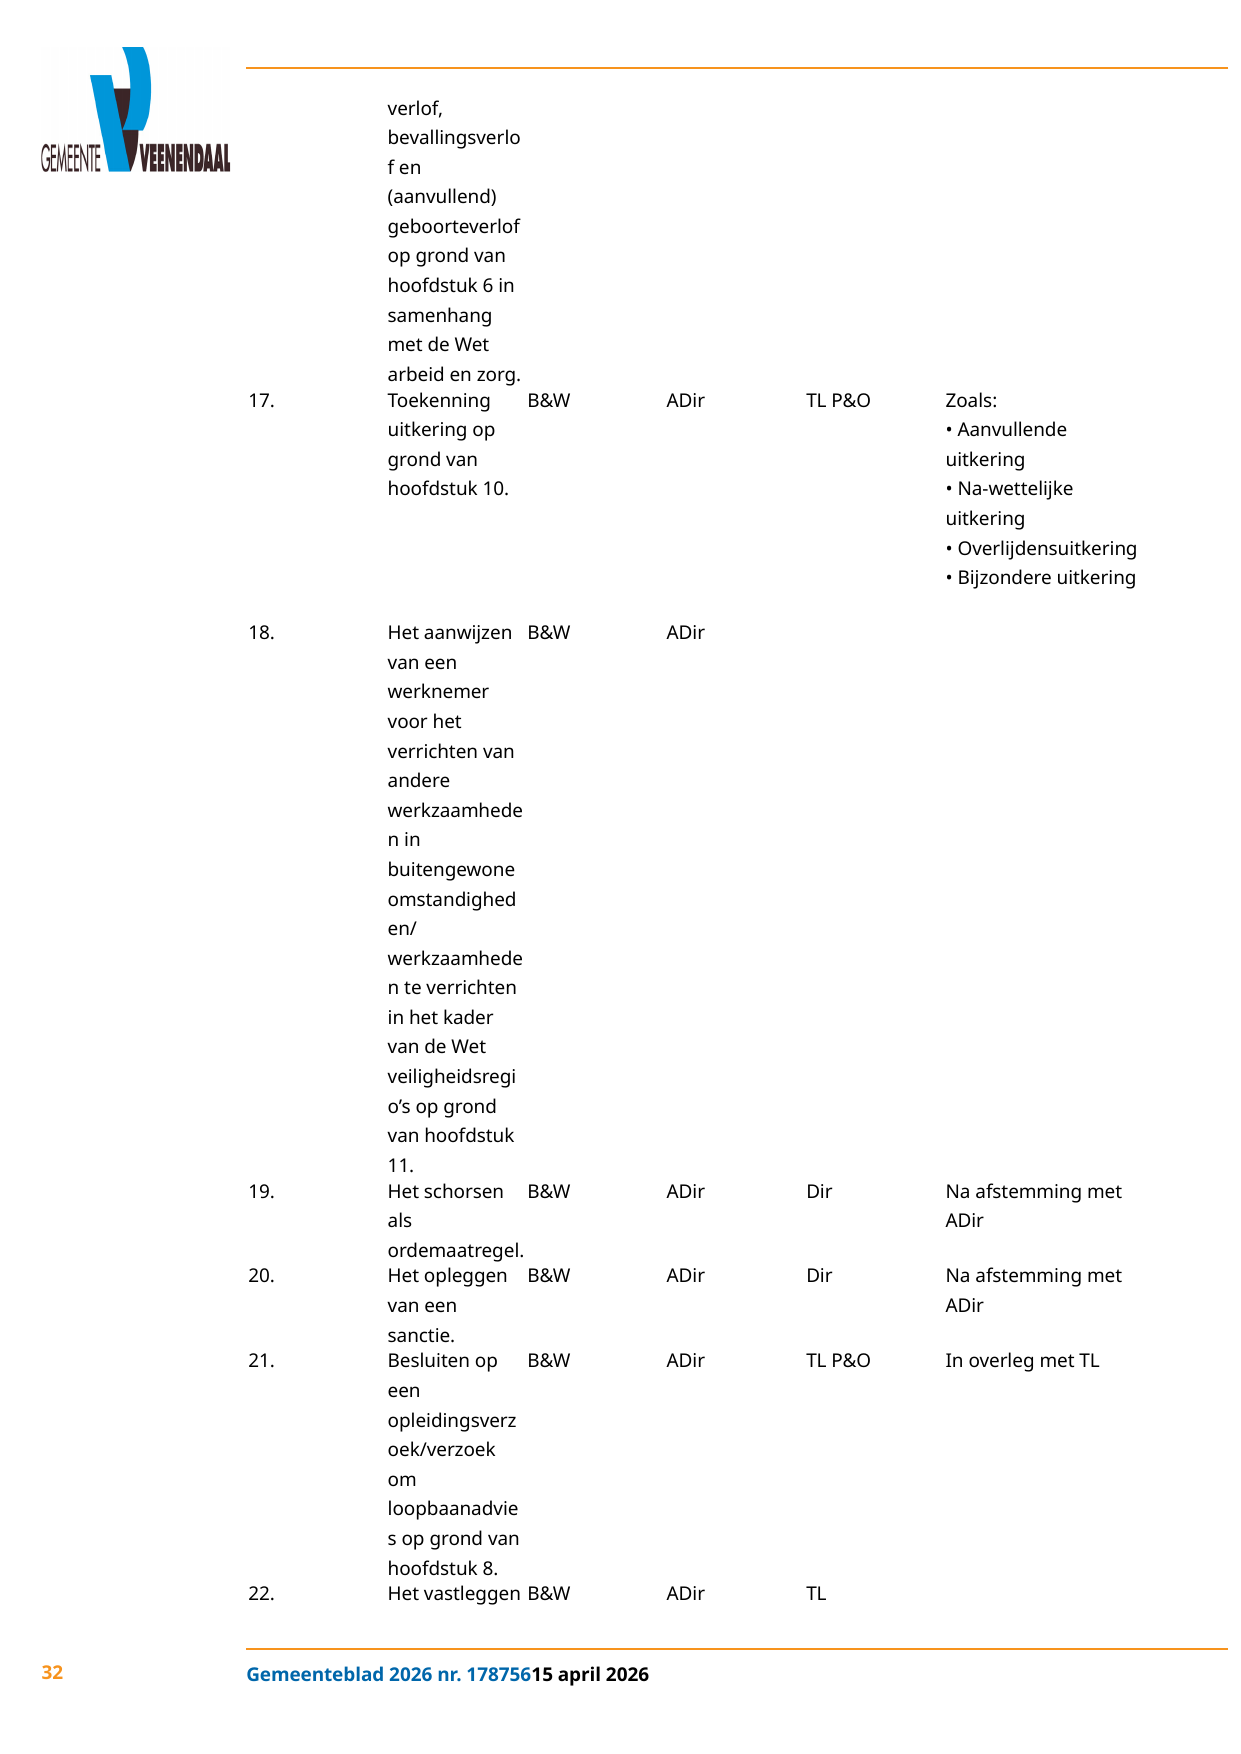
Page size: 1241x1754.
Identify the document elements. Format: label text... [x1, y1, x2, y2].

table_cell 22. [248, 1580, 387, 1606]
table_cell B&W [527, 1178, 666, 1263]
table_cell [806, 620, 945, 1178]
table_cell [945, 620, 1152, 1178]
table_cell 17. [248, 387, 387, 619]
table_cell Na afstemming met ADir [945, 1263, 1152, 1348]
table_cell ADir [666, 1348, 806, 1580]
table_cell ADir [666, 1580, 806, 1606]
table_cell ADir [666, 1263, 806, 1348]
table_cell 18. [248, 620, 387, 1178]
table_cell Besluiten op een opleidingsverzoek/verzoek om loopbaanadvies op grond van hoofdstuk 8. [388, 1348, 527, 1580]
table_cell 21. [248, 1348, 387, 1580]
table_cell Na afstemming met ADir [945, 1178, 1152, 1263]
table_cell ADir [666, 387, 806, 619]
picture [123, 47, 231, 172]
table_cell Het aanwijzen van een werknemer voor het verrichten van andere werkzaamheden in buitengewone omstandigheden/ werkzaamheden te verrichten in het kader van de Wet veiligheidsregio’s op grond van hoofdstuk 11. [388, 620, 527, 1178]
table_cell ADir [666, 1178, 806, 1263]
table_cell Toekenning uitkering op grond van hoofdstuk 10. [388, 387, 527, 619]
table_cell [945, 95, 1152, 387]
table_cell 19. [248, 1178, 387, 1263]
picture [41, 47, 130, 172]
table_cell Het vastleggen [388, 1580, 527, 1606]
table_cell [248, 95, 387, 387]
table_cell Het schorsen als ordemaatregel. [388, 1178, 527, 1263]
table_cell B&W [527, 1263, 666, 1348]
table_cell TL P&O [806, 1348, 945, 1580]
table_cell [945, 1580, 1152, 1606]
table_cell ADir [666, 620, 806, 1178]
table_cell Zoals: • Aanvullende uitkering • Na-wettelijke uitkering • Overlijdensuitkering • Bijzondere uitkering [945, 387, 1152, 619]
table_cell [666, 95, 806, 387]
table_cell verlof, bevallingsverlof en (aanvullend) geboorteverlof op grond van hoofdstuk 6 in samenhang met de Wet arbeid en zorg. [388, 95, 527, 387]
table_cell TL [806, 1580, 945, 1606]
table_cell [527, 95, 666, 387]
table_cell B&W [527, 387, 666, 619]
table_cell B&W [527, 1580, 666, 1606]
table_cell Dir [806, 1263, 945, 1348]
table_cell 20. [248, 1263, 387, 1348]
table_cell TL P&O [806, 387, 945, 619]
table_cell [806, 95, 945, 387]
table_cell B&W [527, 1348, 666, 1580]
table_cell B&W [527, 620, 666, 1178]
table_cell Dir [806, 1178, 945, 1263]
table_cell In overleg met TL [945, 1348, 1152, 1580]
table_cell Het opleggen van een sanctie. [388, 1263, 527, 1348]
